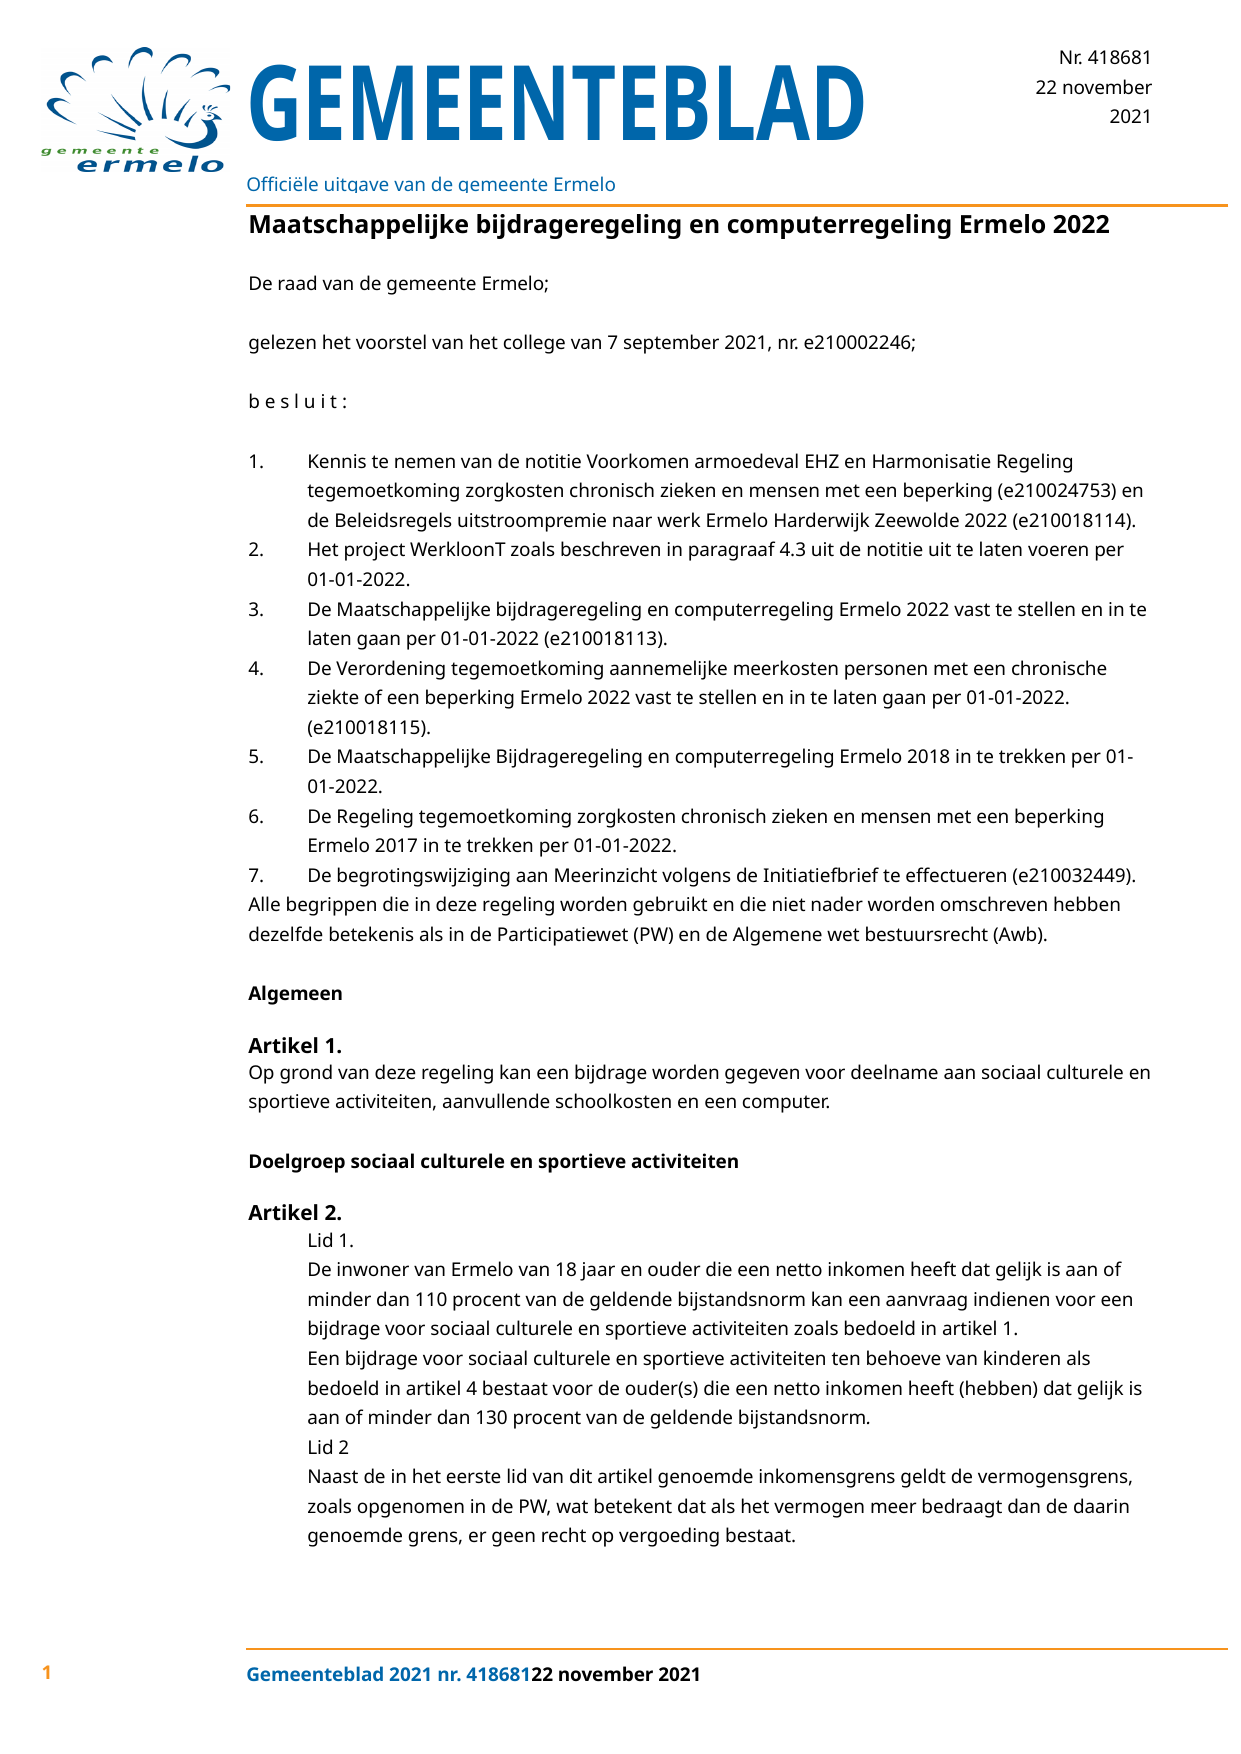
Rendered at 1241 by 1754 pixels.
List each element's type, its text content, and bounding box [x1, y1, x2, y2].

list Naast de in het eerste lid van dit artikel genoemde inkomensgrens geldt de vermogensgrens, zoals opgenomen in de PW, wat betekent dat als het vermogen meer bedraagt dan de daarin genoemde grens, er geen recht op vergoeding bestaat. [248, 1463, 1152, 1548]
list Het project WerkloonT zoals beschreven in paragraaf 4.3 uit de notitie uit te laten voeren per 01-01-2022. [248, 537, 1152, 592]
text Algemeen [248, 980, 1152, 1006]
text Alle begrippen die in deze regeling worden gebruikt en die niet nader worden omschreven hebben dezelfde betekenis als in de Participatiewet (PW) en de Algemene wet bestuursrecht (Awb). [248, 892, 1152, 947]
list Lid 2 [248, 1434, 1152, 1459]
text De raad van de gemeente Ermelo; [248, 270, 1152, 296]
list Een bijdrage voor sociaal culturele en sportieve activiteiten ten behoeve van kinderen als bedoeld in artikel 4 bestaat voor de ouder(s) die een netto inkomen heeft (hebben) dat gelijk is aan of minder dan 130 procent van de geldende bijstandsnorm. [248, 1345, 1152, 1430]
list De begrotingswijziging aan Meerinzicht volgens de Initiatiefbrief te effectueren (e210032449). [248, 862, 1152, 888]
text Doelgroep sociaal culturele en sportieve activiteiten [248, 1148, 1152, 1174]
list De Maatschappelijke bijdrageregeling en computerregeling Ermelo 2022 vast te stellen en in te laten gaan per 01-01-2022 (e210018113). [248, 596, 1152, 651]
list De Maatschappelijke Bijdrageregeling en computerregeling Ermelo 2018 in te trekken per 01-01-2022. [248, 744, 1152, 799]
picture [41, 47, 231, 172]
list Kennis te nemen van de notitie Voorkomen armoedeval EHZ en Harmonisatie Regeling tegemoetkoming zorgkosten chronisch zieken en mensen met een beperking (e210024753) en de Beleidsregels uitstroompremie naar werk Ermelo Harderwijk Zeewolde 2022 (e210018114). [248, 448, 1152, 533]
text Artikel 1. [248, 1031, 1152, 1059]
text b e s l u i t : [248, 389, 1152, 414]
list De inwoner van Ermelo van 18 jaar en ouder die een netto inkomen heeft dat gelijk is aan of minder dan 110 procent van de geldende bijstandsnorm kan een aanvraag indienen voor een bijdrage voor sociaal culturele en sportieve activiteiten zoals bedoeld in artikel 1. [248, 1256, 1152, 1341]
text Maatschappelijke bijdrageregeling en computerregeling Ermelo 2022 [248, 207, 1152, 241]
text gelezen het voorstel van het college van 7 september 2021, nr. e210002246; [248, 329, 1152, 355]
list De Regeling tegemoetkoming zorgkosten chronisch zieken en mensen met een beperking Ermelo 2017 in te trekken per 01-01-2022. [248, 803, 1152, 858]
list De Verordening tegemoetkoming aannemelijke meerkosten personen met een chronische ziekte of een beperking Ermelo 2022 vast te stellen en in te laten gaan per 01-01-2022. (e210018115). [248, 655, 1152, 740]
list Lid 1. [248, 1227, 1152, 1252]
text Artikel 2. [248, 1198, 1152, 1227]
text Op grond van deze regeling kan een bijdrage worden gegeven voor deelname aan sociaal culturele en sportieve activiteiten, aanvullende schoolkosten en een computer. [248, 1059, 1152, 1114]
